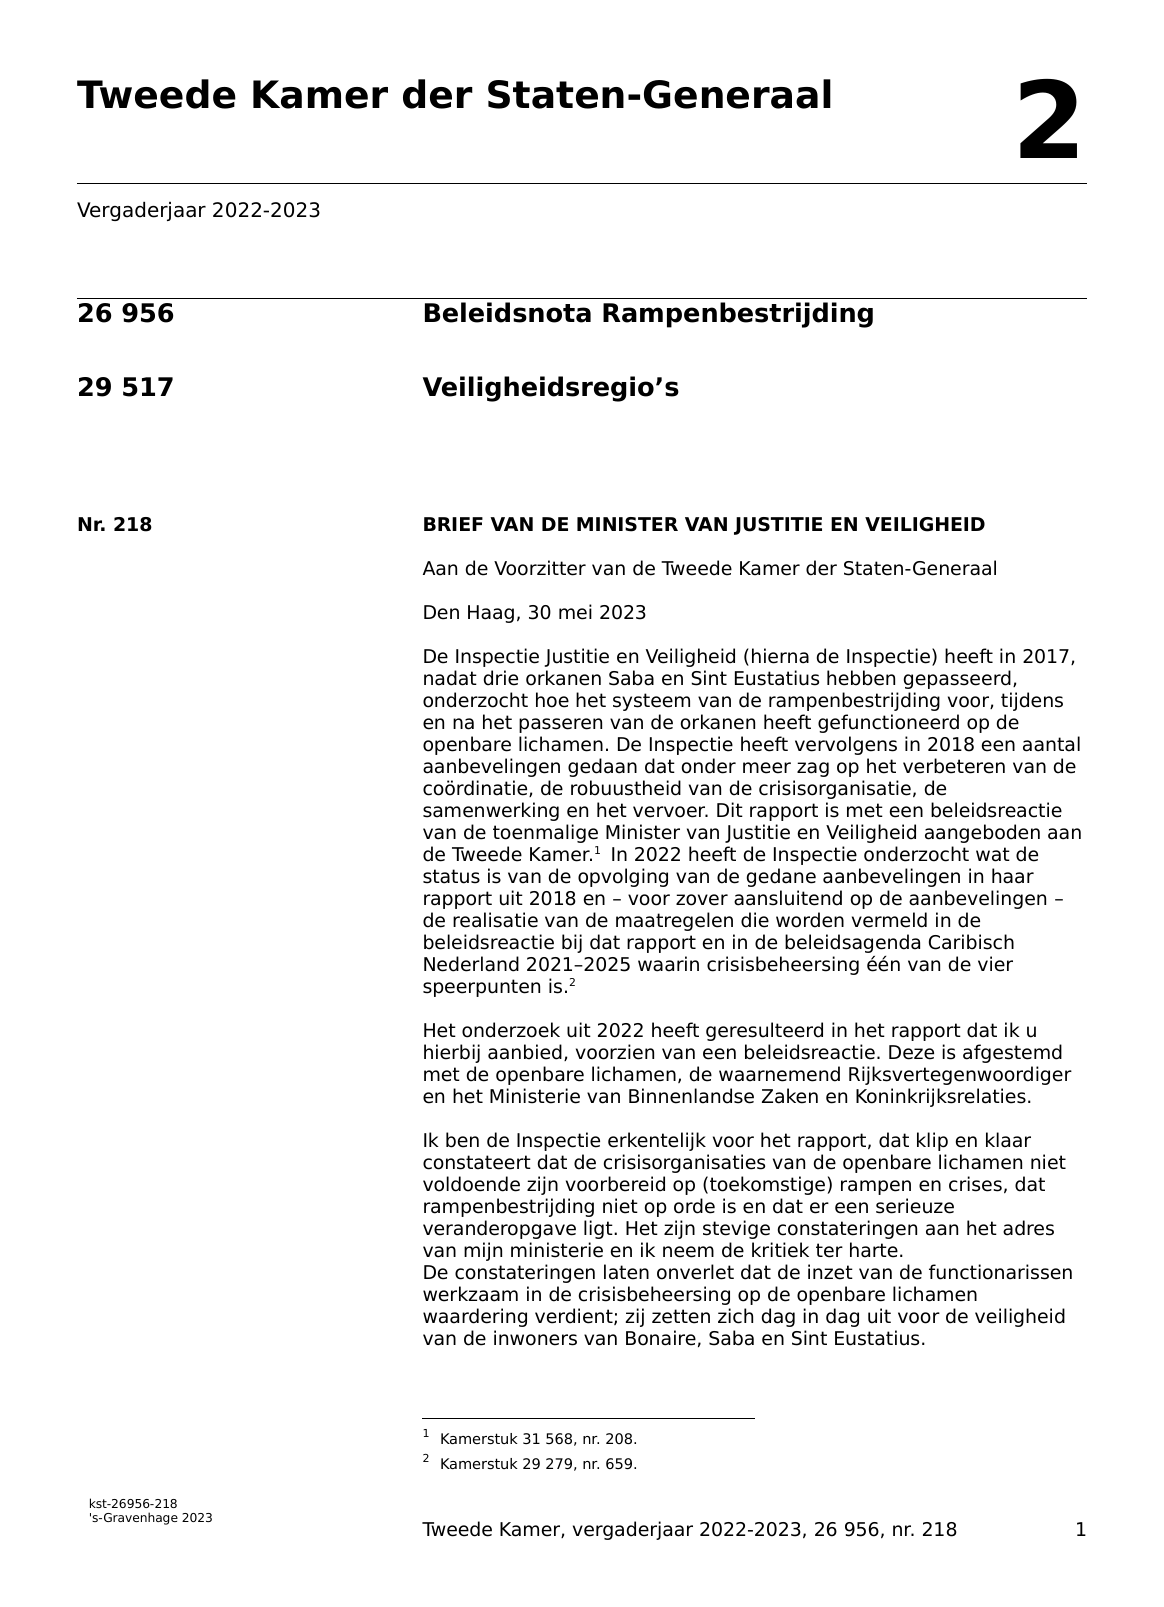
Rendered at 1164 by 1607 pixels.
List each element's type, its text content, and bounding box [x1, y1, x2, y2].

table_header 2 [886, 59, 1087, 183]
table_cell Vergaderjaar 2022-2023 [77, 184, 1087, 298]
table_header Tweede Kamer der Staten-Generaal [77, 59, 886, 183]
text Ik ben de Inspectie erkentelijk voor het rapport, dat klip en klaar constateert dat de crisisorganisaties van de openbare lichamen niet voldoende zijn voorbereid op (toekomstige) rampen en crises, dat rampenbestrijding niet op orde is en dat er een serieuze veranderopgave ligt. Het zijn stevige constateringen aan het adres van mijn ministerie en ik neem de kritiek ter harte. [422, 1130, 1087, 1262]
text De constateringen laten onverlet dat de inzet van de functionarissen werkzaam in de crisisbeheersing op de openbare lichamen waardering verdient; zij zetten zich dag in dag uit voor de veiligheid van de inwoners van Bonaire, Saba en Sint Eustatius. [422, 1262, 1087, 1350]
text Aan de Voorzitter van de Tweede Kamer der Staten-Generaal [422, 558, 1087, 580]
text Den Haag, 30 mei 2023 [422, 602, 1087, 624]
text De Inspectie Justitie en Veiligheid (hierna de Inspectie) heeft in 2017, nadat drie orkanen Saba en Sint Eustatius hebben gepasseerd, onderzocht hoe het systeem van de rampenbestrijding voor, tijdens en na het passeren van de orkanen heeft gefunctioneerd op de openbare lichamen. De Inspectie heeft vervolgens in 2018 een aantal aanbevelingen gedaan dat onder meer zag op het verbeteren van de coördinatie, de robuustheid van de crisisorganisatie, de samenwerking en het vervoer. Dit rapport is met een beleidsreactie van de toenmalige Minister van Justitie en Veiligheid aangeboden aan de Tweede Kamer. In 2022 heeft de Inspectie onderzocht wat de status is van de opvolging van de gedane aanbevelingen in haar rapport uit 2018 en – voor zover aansluitend op de aanbevelingen – de realisatie van de maatregelen die worden vermeld in de beleidsreactie bij dat rapport en in de beleidsagenda Caribisch Nederland 2021–2025 waarin crisisbeheersing één van de vier speerpunten is. [422, 646, 1087, 998]
subtitle 29 517 Veiligheidsregio’s [77, 373, 1087, 403]
subtitle Nr. 218 BRIEF VAN DE MINISTER VAN JUSTITIE EN VEILIGHEID [77, 514, 1087, 536]
text Kamerstuk 29 279, nr. 659. [422, 1452, 1087, 1474]
text 's-Gravenhage 2023 [88, 1511, 323, 1525]
subtitle 26 956 Beleidsnota Rampenbestrijding [77, 299, 1087, 329]
text kst-26956-218 [88, 1497, 323, 1511]
text Het onderzoek uit 2022 heeft geresulteerd in het rapport dat ik u hierbij aanbied, voorzien van een beleidsreactie. Deze is afgestemd met de openbare lichamen, de waarnemend Rijksvertegenwoordiger en het Ministerie van Binnenlandse Zaken en Koninkrijksrelaties. [422, 1020, 1087, 1108]
text Kamerstuk 31 568, nr. 208. [422, 1427, 1087, 1449]
